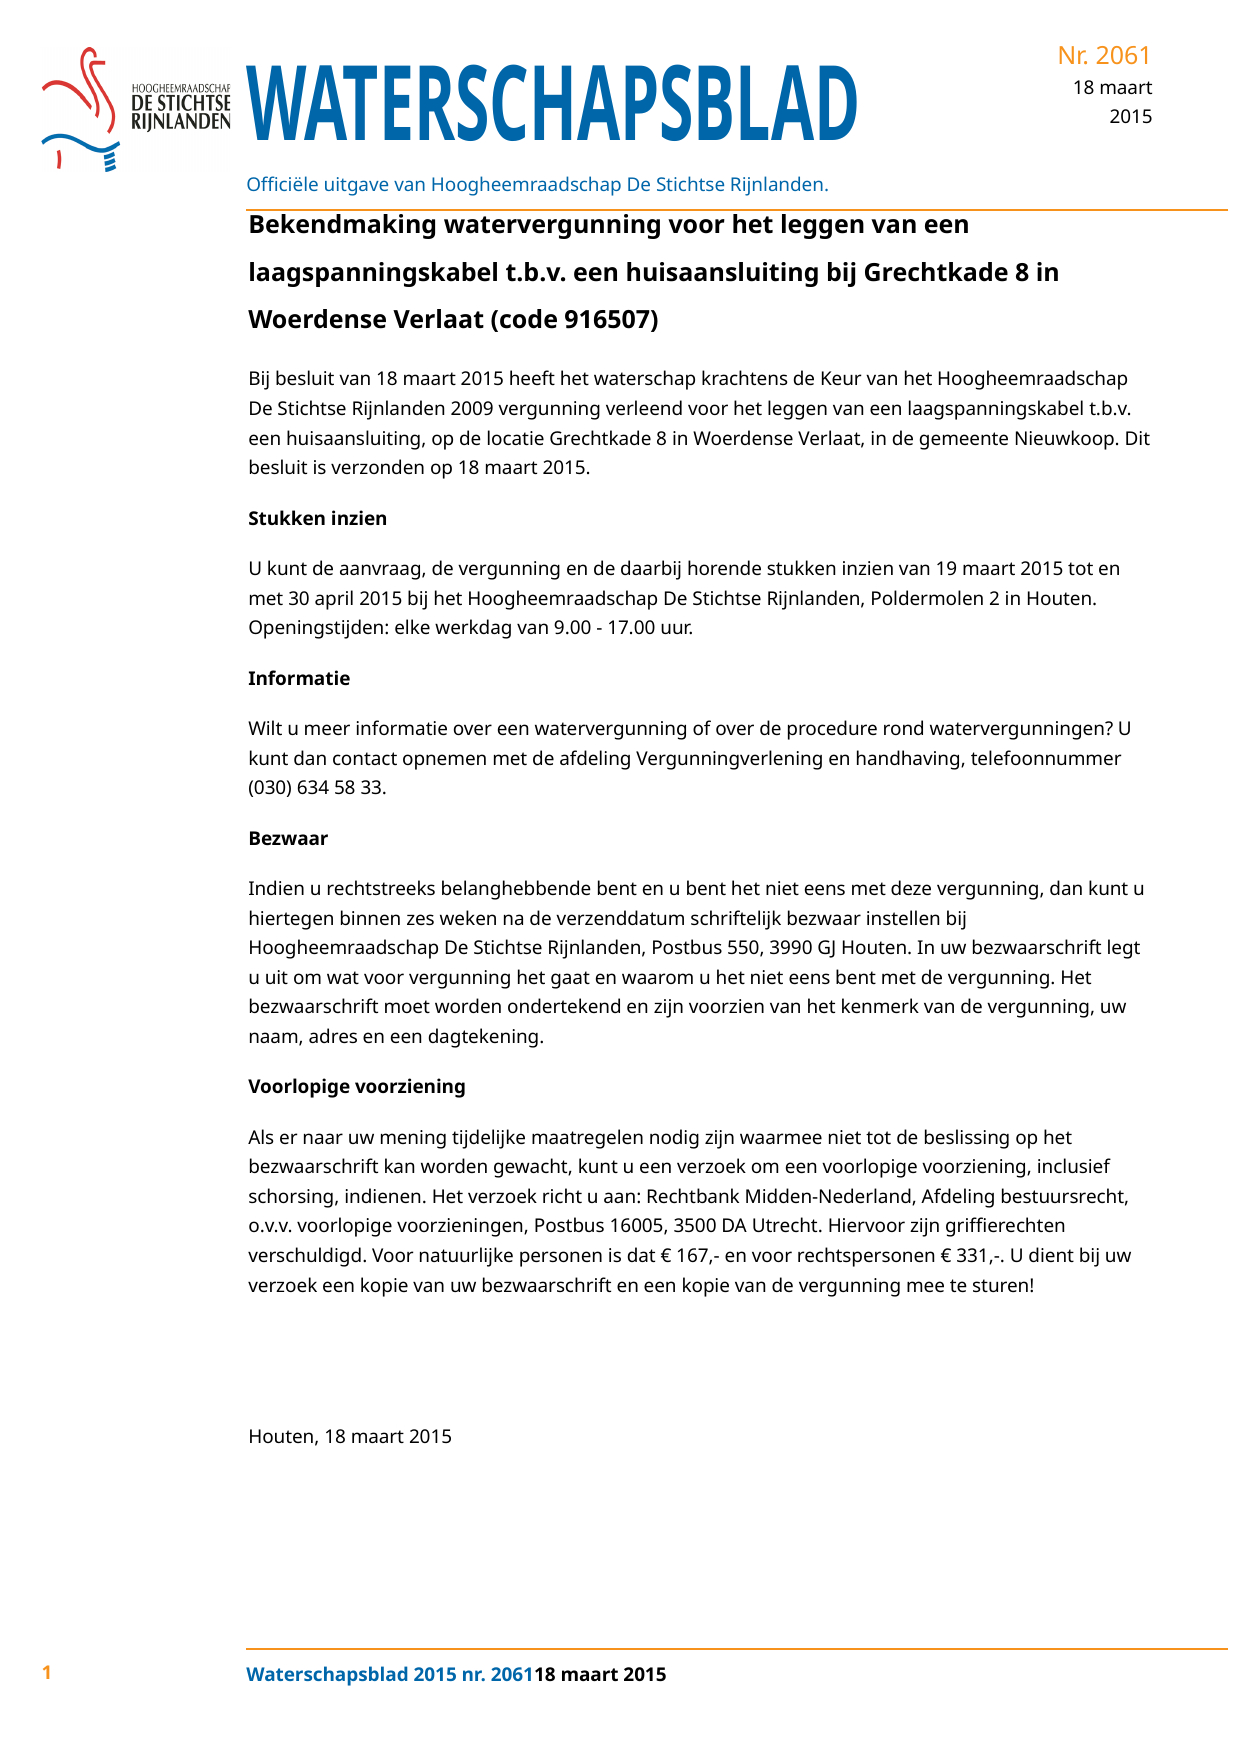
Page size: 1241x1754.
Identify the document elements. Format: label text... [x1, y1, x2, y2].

text Als er naar uw mening tijdelijke maatregelen nodig zijn waarmee niet tot de beslissing op het bezwaarschrift kan worden gewacht, kunt u een verzoek om een voorlopige voorziening, inclusief schorsing, indienen. Het verzoek richt u aan: Rechtbank Midden-Nederland, Afdeling bestuursrecht, o.v.v. voorlopige voorzieningen, Postbus 16005, 3500 DA Utrecht. Hiervoor zijn griffierechten verschuldigd. Voor natuurlijke personen is dat € 167,- en voor rechtspersonen € 331,-. U dient bij uw verzoek een kopie van uw bezwaarschrift en een kopie van de vergunning mee te sturen! [248, 1124, 1152, 1297]
text Stukken inzien [248, 505, 1152, 530]
text Houten, 18 maart 2015 [248, 1423, 1152, 1449]
text Informatie [248, 665, 1152, 690]
text Bezwaar [248, 825, 1152, 850]
text U kunt de aanvraag, de vergunning en de daarbij horende stukken inzien van 19 maart 2015 tot en met 30 april 2015 bij het Hoogheemraadschap De Stichtse Rijnlanden, Poldermolen 2 in Houten. Openingstijden: elke werkdag van 9.00 - 17.00 uur. [248, 555, 1152, 640]
text Wilt u meer informatie over een watervergunning of over de procedure rond watervergunningen? U kunt dan contact opnemen met de afdeling Vergunningverlening en handhaving, telefoonnummer (030) 634 58 33. [248, 715, 1152, 800]
picture [41, 47, 231, 172]
text Indien u rechtstreeks belanghebbende bent en u bent het niet eens met deze vergunning, dan kunt u hiertegen binnen zes weken na de verzenddatum schriftelijk bezwaar instellen bij Hoogheemraadschap De Stichtse Rijnlanden, Postbus 550, 3990 GJ Houten. In uw bezwaarschrift legt u uit om wat voor vergunning het gaat en waarom u het niet eens bent met de vergunning. Het bezwaarschrift moet worden ondertekend en zijn voorzien van het kenmerk van de vergunning, uw naam, adres en een dagtekening. [248, 875, 1152, 1049]
text Voorlopige voorziening [248, 1073, 1152, 1099]
text Bekendmaking watervergunning voor het leggen van een laagspanningskabel t.b.v. een huisaansluiting bij Grechtkade 8 in Woerdense Verlaat (code 916507) [248, 211, 1152, 336]
text Bij besluit van 18 maart 2015 heeft het waterschap krachtens de Keur van het Hoogheemraadschap De Stichtse Rijnlanden 2009 vergunning verleend voor het leggen van een laagspanningskabel t.b.v. een huisaansluiting, op de locatie Grechtkade 8 in Woerdense Verlaat, in de gemeente Nieuwkoop. Dit besluit is verzonden op 18 maart 2015. [248, 366, 1152, 480]
